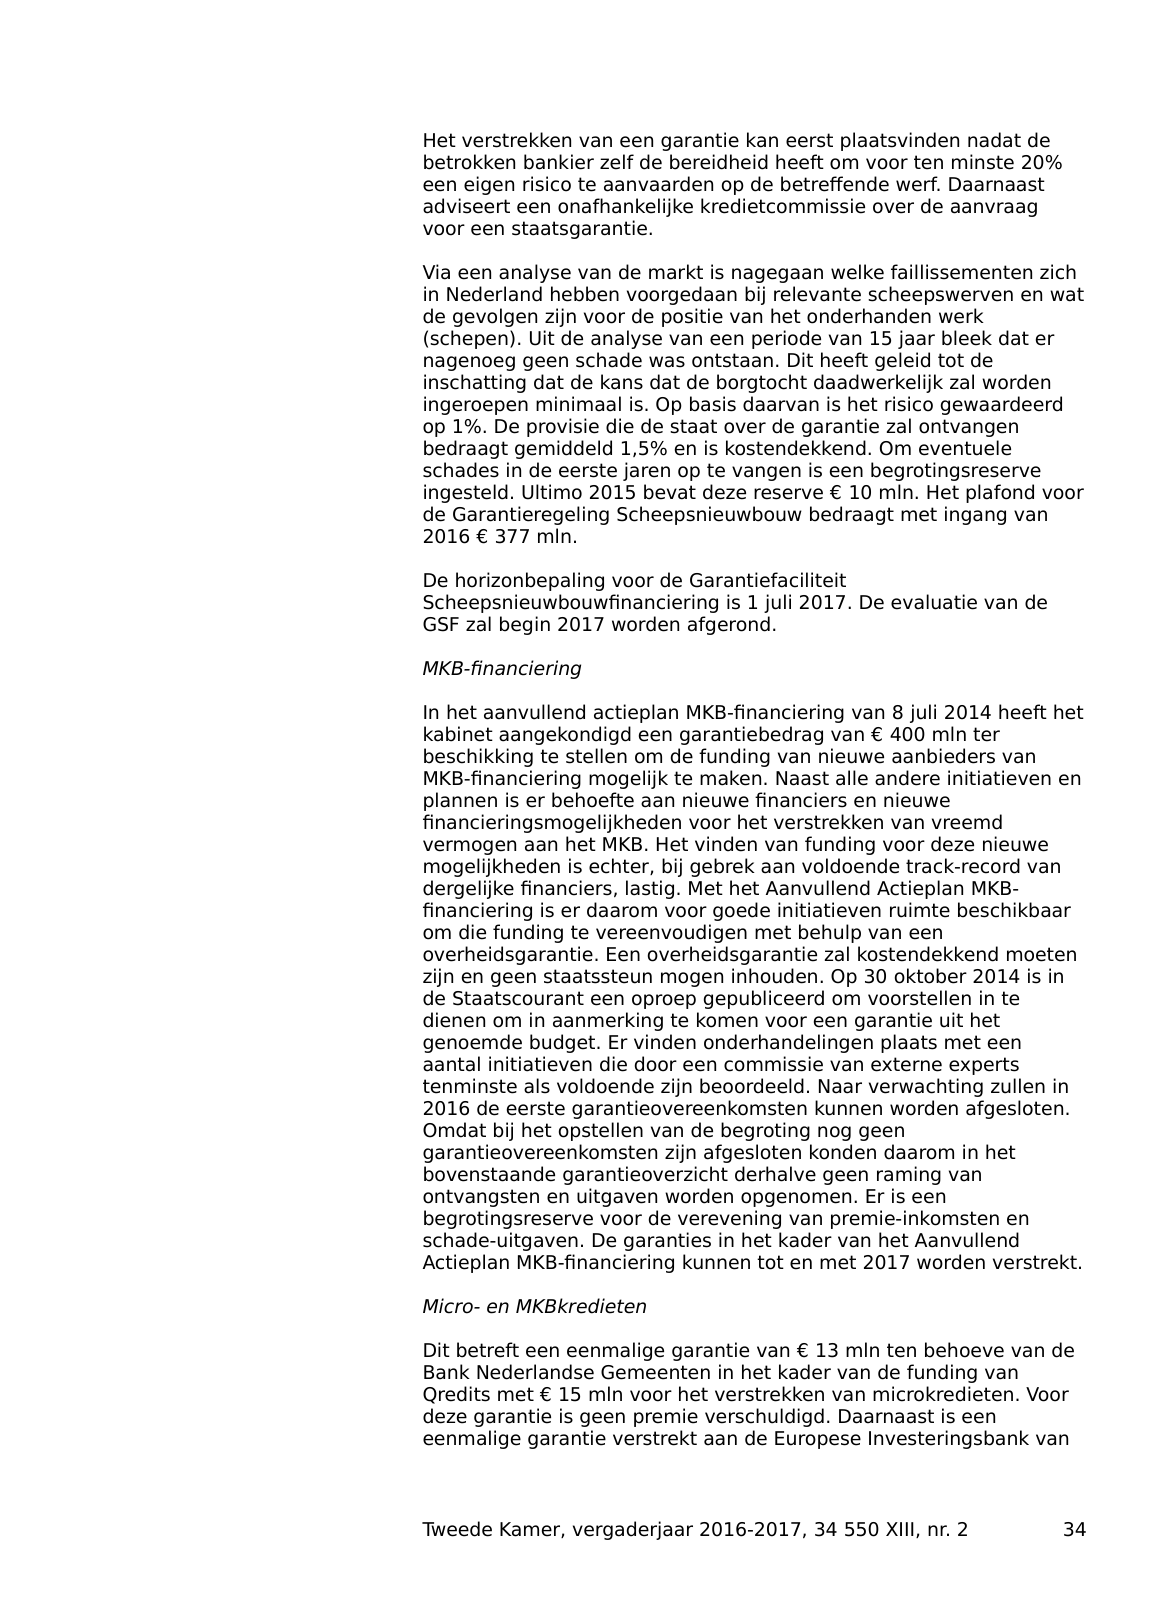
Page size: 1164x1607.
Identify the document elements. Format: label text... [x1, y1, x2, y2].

subtitle Micro- en MKBkredieten [422, 1296, 1087, 1318]
subtitle MKB-financiering [422, 658, 1087, 680]
text In het aanvullend actieplan MKB-financiering van 8 juli 2014 heeft het kabinet aangekondigd een garantiebedrag van € 400 mln ter beschikking te stellen om de funding van nieuwe aanbieders van MKB-financiering mogelijk te maken. Naast alle andere initiatieven en plannen is er behoefte aan nieuwe financiers en nieuwe financieringsmogelijkheden voor het verstrekken van vreemd vermogen aan het MKB. Het vinden van funding voor deze nieuwe mogelijkheden is echter, bij gebrek aan voldoende track-record van dergelijke financiers, lastig. Met het Aanvullend Actieplan MKB-financiering is er daarom voor goede initiatieven ruimte beschikbaar om die funding te vereenvoudigen met behulp van een overheidsgarantie. Een overheidsgarantie zal kostendekkend moeten zijn en geen staatssteun mogen inhouden. Op 30 oktober 2014 is in de Staatscourant een oproep gepubliceerd om voorstellen in te dienen om in aanmerking te komen voor een garantie uit het genoemde budget. Er vinden onderhandelingen plaats met een aantal initiatieven die door een commissie van externe experts tenminste als voldoende zijn beoordeeld. Naar verwachting zullen in 2016 de eerste garantieovereenkomsten kunnen worden afgesloten. Omdat bij het opstellen van de begroting nog geen garantieovereenkomsten zijn afgesloten konden daarom in het bovenstaande garantieoverzicht derhalve geen raming van ontvangsten en uitgaven worden opgenomen. Er is een begrotingsreserve voor de verevening van premie-inkomsten en schade-uitgaven. De garanties in het kader van het Aanvullend Actieplan MKB-financiering kunnen tot en met 2017 worden verstrekt. [422, 702, 1087, 1274]
text Dit betreft een eenmalige garantie van € 13 mln ten behoeve van de Bank Nederlandse Gemeenten in het kader van de funding van Qredits met € 15 mln voor het verstrekken van microkredieten. Voor deze garantie is geen premie verschuldigd. Daarnaast is een eenmalige garantie verstrekt aan de Europese Investeringsbank van [422, 1340, 1087, 1450]
text De horizonbepaling voor de Garantiefaciliteit Scheepsnieuwbouwfinanciering is 1 juli 2017. De evaluatie van de GSF zal begin 2017 worden afgerond. [422, 570, 1087, 636]
text Via een analyse van de markt is nagegaan welke faillissementen zich in Nederland hebben voorgedaan bij relevante scheepswerven en wat de gevolgen zijn voor de positie van het onderhanden werk (schepen). Uit de analyse van een periode van 15 jaar bleek dat er nagenoeg geen schade was ontstaan. Dit heeft geleid tot de inschatting dat de kans dat de borgtocht daadwerkelijk zal worden ingeroepen minimaal is. Op basis daarvan is het risico gewaardeerd op 1%. De provisie die de staat over de garantie zal ontvangen bedraagt gemiddeld 1,5% en is kostendekkend. Om eventuele schades in de eerste jaren op te vangen is een begrotingsreserve ingesteld. Ultimo 2015 bevat deze reserve € 10 mln. Het plafond voor de Garantieregeling Scheepsnieuwbouw bedraagt met ingang van 2016 € 377 mln. [422, 262, 1087, 548]
text Het verstrekken van een garantie kan eerst plaatsvinden nadat de betrokken bankier zelf de bereidheid heeft om voor ten minste 20% een eigen risico te aanvaarden op de betreffende werf. Daarnaast adviseert een onafhankelijke kredietcommissie over de aanvraag voor een staatsgarantie. [422, 130, 1087, 240]
